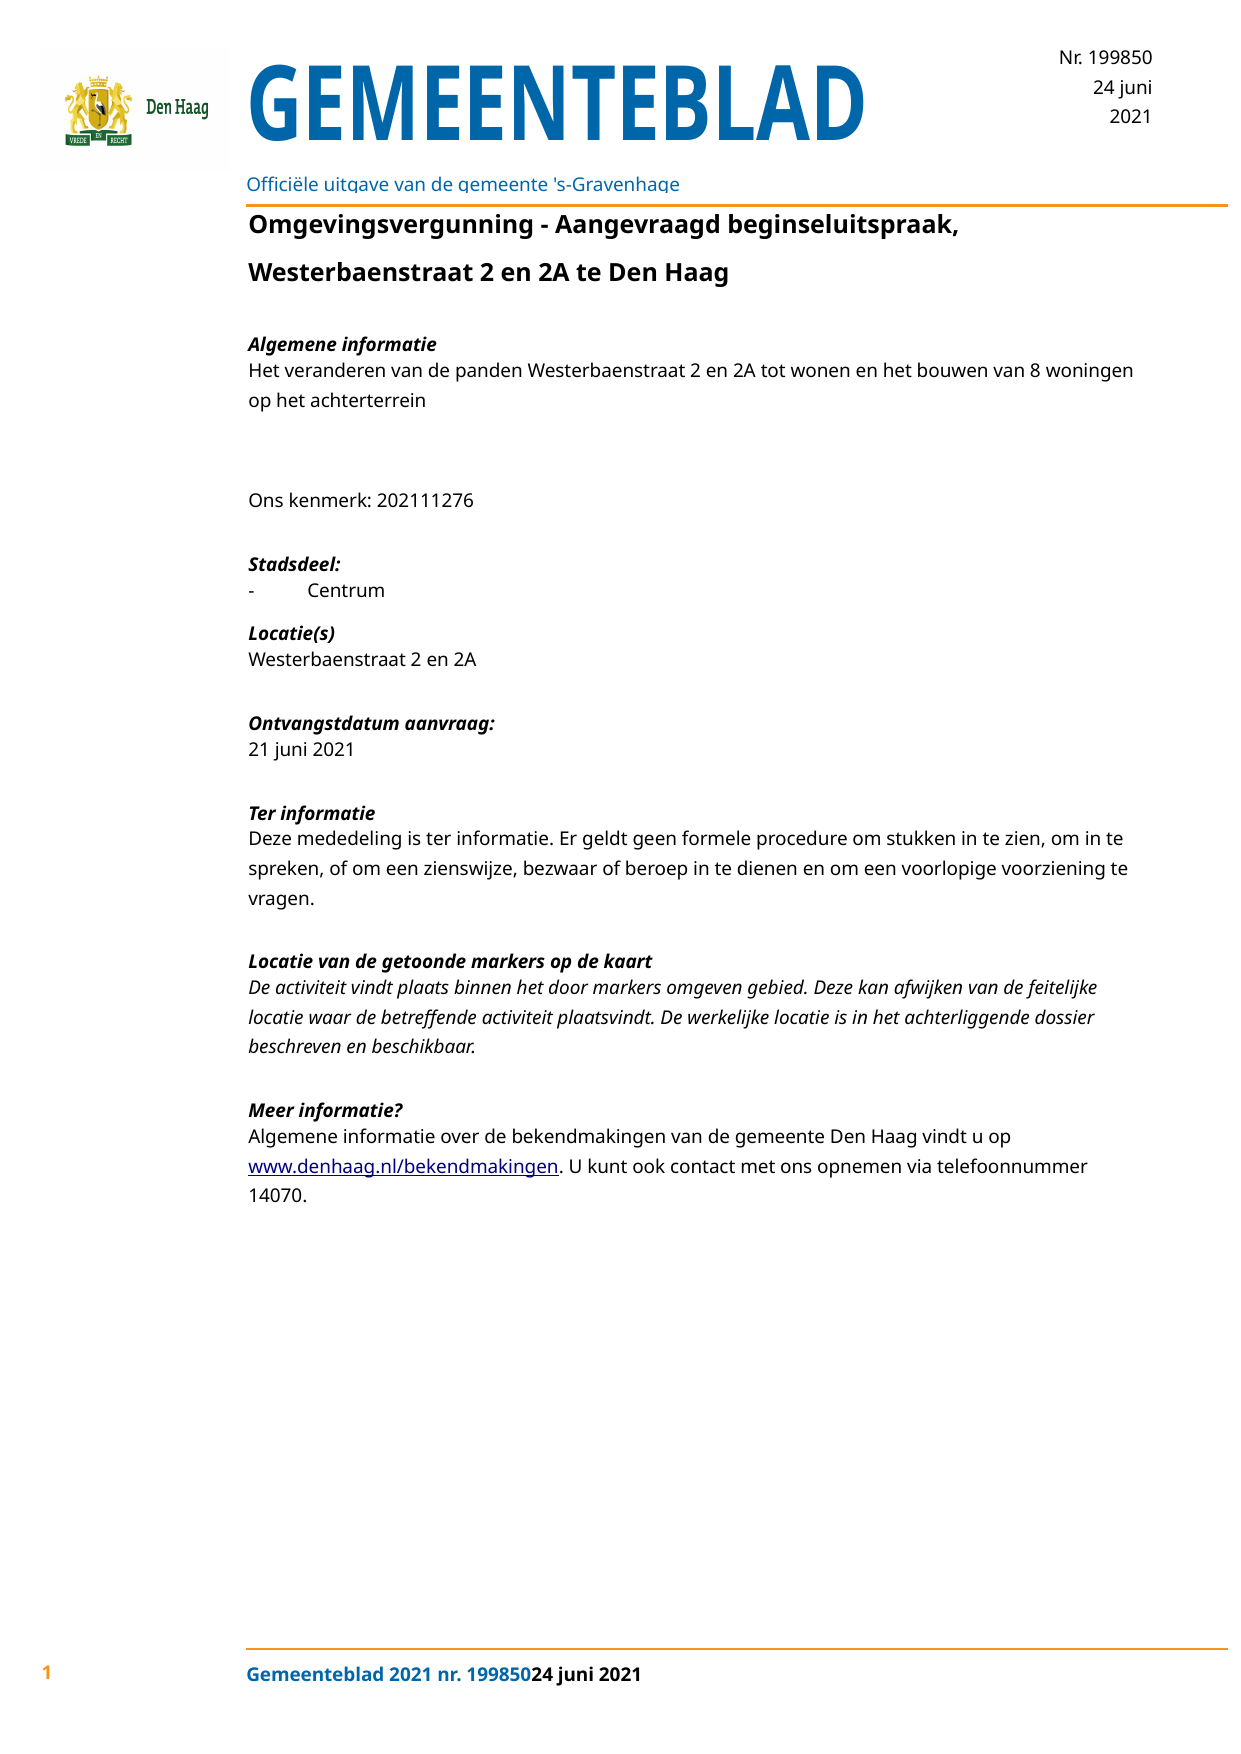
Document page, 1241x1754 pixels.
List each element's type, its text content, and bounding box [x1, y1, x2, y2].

text Locatie(s) [248, 620, 1152, 646]
text Algemene informatie [248, 331, 1152, 357]
picture [41, 47, 231, 172]
text 21 juni 2021 [248, 736, 1152, 762]
text Ter informatie [248, 800, 1152, 826]
list Centrum [248, 577, 1152, 603]
text Algemene informatie over de bekendmakingen van de gemeente Den Haag vindt u op www.denhaag.nl/bekendmakingen. U kunt ook contact met ons opnemen via telefoonnummer 14070. [248, 1123, 1152, 1208]
text De activiteit vindt plaats binnen het door markers omgeven gebied. Deze kan afwijken van de feitelijke locatie waar de betreffende activiteit plaatsvindt. De werkelijke locatie is in het achterliggende dossier beschreven en beschikbaar. [248, 974, 1152, 1059]
text Het veranderen van de panden Westerbaenstraat 2 en 2A tot wonen en het bouwen van 8 woningen op het achterterrein [248, 357, 1152, 412]
text Stadsdeel: [248, 552, 1152, 577]
text Ontvangstdatum aanvraag: [248, 710, 1152, 736]
text Omgevingsvergunning - Aangevraagd beginseluitspraak, Westerbaenstraat 2 en 2A te Den Haag [248, 207, 1152, 288]
text Locatie van de getoonde markers op de kaart [248, 949, 1152, 974]
text Westerbaenstraat 2 en 2A [248, 646, 1152, 672]
text Ons kenmerk: 202111276 [248, 488, 1152, 513]
text Deze mededeling is ter informatie. Er geldt geen formele procedure om stukken in te zien, om in te spreken, of om een zienswijze, bezwaar of beroep in te dienen en om een voorlopige voorziening te vragen. [248, 826, 1152, 910]
text Meer informatie? [248, 1097, 1152, 1123]
